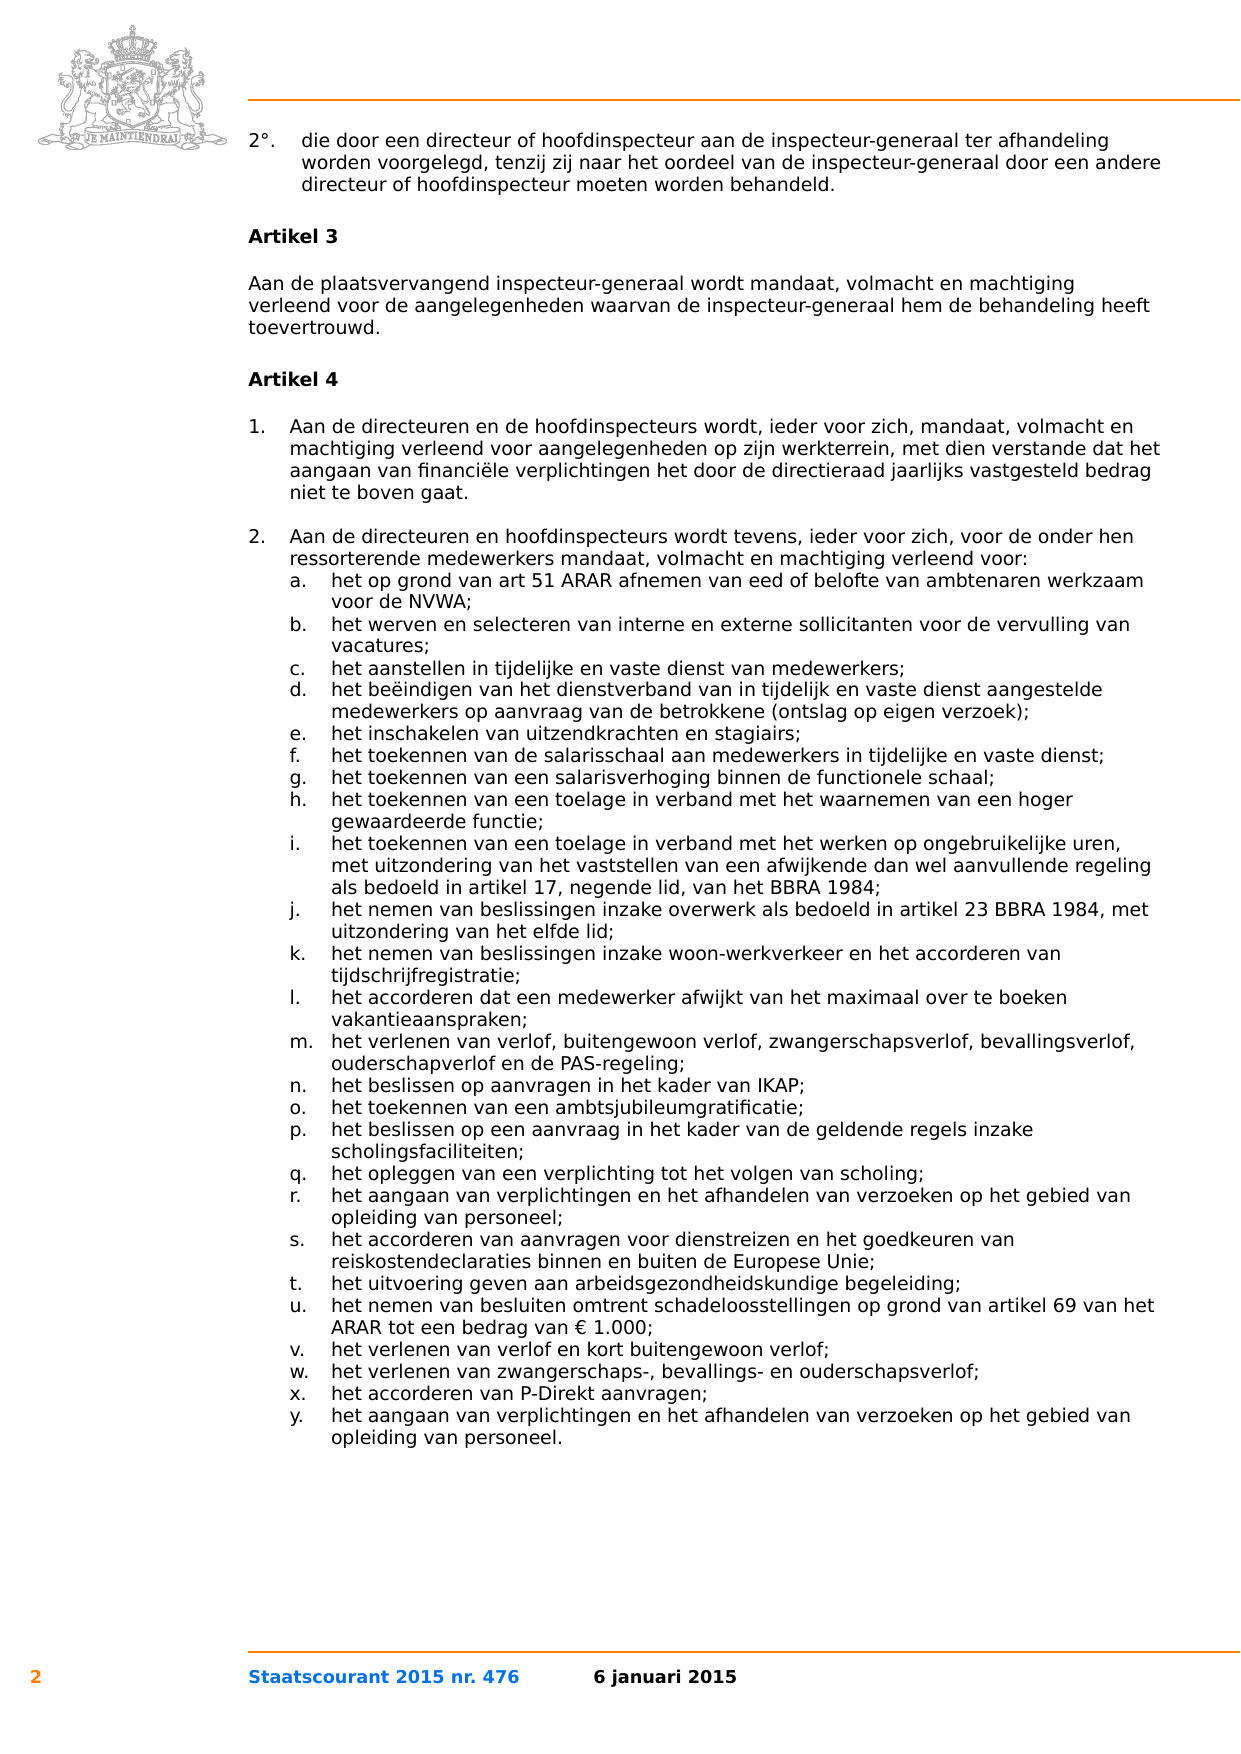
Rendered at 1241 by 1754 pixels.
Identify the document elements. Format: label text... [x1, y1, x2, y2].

text 2. Aan de directeuren en hoofdinspecteurs wordt tevens, ieder voor zich, voor de onder hen ressorterende medewerkers mandaat, volmacht en machtiging verleend voor: [248, 526, 1163, 569]
text l. het accorderen dat een medewerker afwijkt van het maximaal over te boeken vakantieaanspraken; [289, 987, 1163, 1031]
text y. het aangaan van verplichtingen en het afhandelen van verzoeken op het gebied van opleiding van personeel. [289, 1405, 1163, 1449]
text n. het beslissen op aanvragen in het kader van IKAP; [289, 1075, 1163, 1097]
text r. het aangaan van verplichtingen en het afhandelen van verzoeken op het gebied van opleiding van personeel; [289, 1185, 1163, 1229]
text Aan de plaatsvervangend inspecteur-generaal wordt mandaat, volmacht en machtiging verleend voor de aangelegenheden waarvan de inspecteur-generaal hem de behandeling heeft toevertrouwd. [248, 273, 1163, 339]
text g. het toekennen van een salarisverhoging binnen de functionele schaal; [289, 767, 1163, 789]
text m. het verlenen van verlof, buitengewoon verlof, zwangerschapsverlof, bevallingsverlof, ouderschapverlof en de PAS-regeling; [289, 1031, 1163, 1075]
text f. het toekennen van de salarisschaal aan medewerkers in tijdelijke en vaste dienst; [289, 745, 1163, 767]
text 1. Aan de directeuren en de hoofdinspecteurs wordt, ieder voor zich, mandaat, volmacht en machtiging verleend voor aangelegenheden op zijn werkterrein, met dien verstande dat het aangaan van financiële verplichtingen het door de directieraad jaarlijks vastgesteld bedrag niet te boven gaat. [248, 416, 1163, 504]
text 2°. die door een directeur of hoofdinspecteur aan de inspecteur-generaal ter afhandeling worden voorgelegd, tenzij zij naar het oordeel van de inspecteur-generaal door een andere directeur of hoofdinspecteur moeten worden behandeld. [248, 130, 1163, 196]
text w. het verlenen van zwangerschaps-, bevallings- en ouderschapsverlof; [289, 1361, 1163, 1383]
text k. het nemen van beslissingen inzake woon-werkverkeer en het accorderen van tijdschrijfregistratie; [289, 943, 1163, 987]
text b. het werven en selecteren van interne en externe sollicitanten voor de vervulling van vacatures; [289, 613, 1163, 657]
text x. het accorderen van P-Direkt aanvragen; [289, 1383, 1163, 1405]
subtitle Artikel 4 [248, 369, 1163, 391]
text a. het op grond van art 51 ARAR afnemen van eed of belofte van ambtenaren werkzaam voor de NVWA; [289, 569, 1163, 613]
text v. het verlenen van verlof en kort buitengewoon verlof; [289, 1339, 1163, 1361]
text j. het nemen van beslissingen inzake overwerk als bedoeld in artikel 23 BBRA 1984, met uitzondering van het elfde lid; [289, 899, 1163, 943]
text t. het uitvoering geven aan arbeidsgezondheidskundige begeleiding; [289, 1273, 1163, 1295]
text d. het beëindigen van het dienstverband van in tijdelijk en vaste dienst aangestelde medewerkers op aanvraag van de betrokkene (ontslag op eigen verzoek); [289, 679, 1163, 723]
text c. het aanstellen in tijdelijke en vaste dienst van medewerkers; [289, 657, 1163, 679]
subtitle Artikel 3 [248, 226, 1163, 248]
text i. het toekennen van een toelage in verband met het werken op ongebruikelijke uren, met uitzondering van het vaststellen van een afwijkende dan wel aanvullende regeling als bedoeld in artikel 17, negende lid, van het BBRA 1984; [289, 833, 1163, 899]
text p. het beslissen op een aanvraag in het kader van de geldende regels inzake scholingsfaciliteiten; [289, 1119, 1163, 1163]
text o. het toekennen van een ambtsjubileumgratificatie; [289, 1097, 1163, 1119]
text q. het opleggen van een verplichting tot het volgen van scholing; [289, 1163, 1163, 1185]
text u. het nemen van besluiten omtrent schadeloosstellingen op grond van artikel 69 van het ARAR tot een bedrag van € 1.000; [289, 1295, 1163, 1339]
text h. het toekennen van een toelage in verband met het waarnemen van een hoger gewaardeerde functie; [289, 789, 1163, 833]
text e. het inschakelen van uitzendkrachten en stagiairs; [289, 723, 1163, 745]
text s. het accorderen van aanvragen voor dienstreizen en het goedkeuren van reiskostendeclaraties binnen en buiten de Europese Unie; [289, 1229, 1163, 1273]
picture [38, 25, 227, 150]
